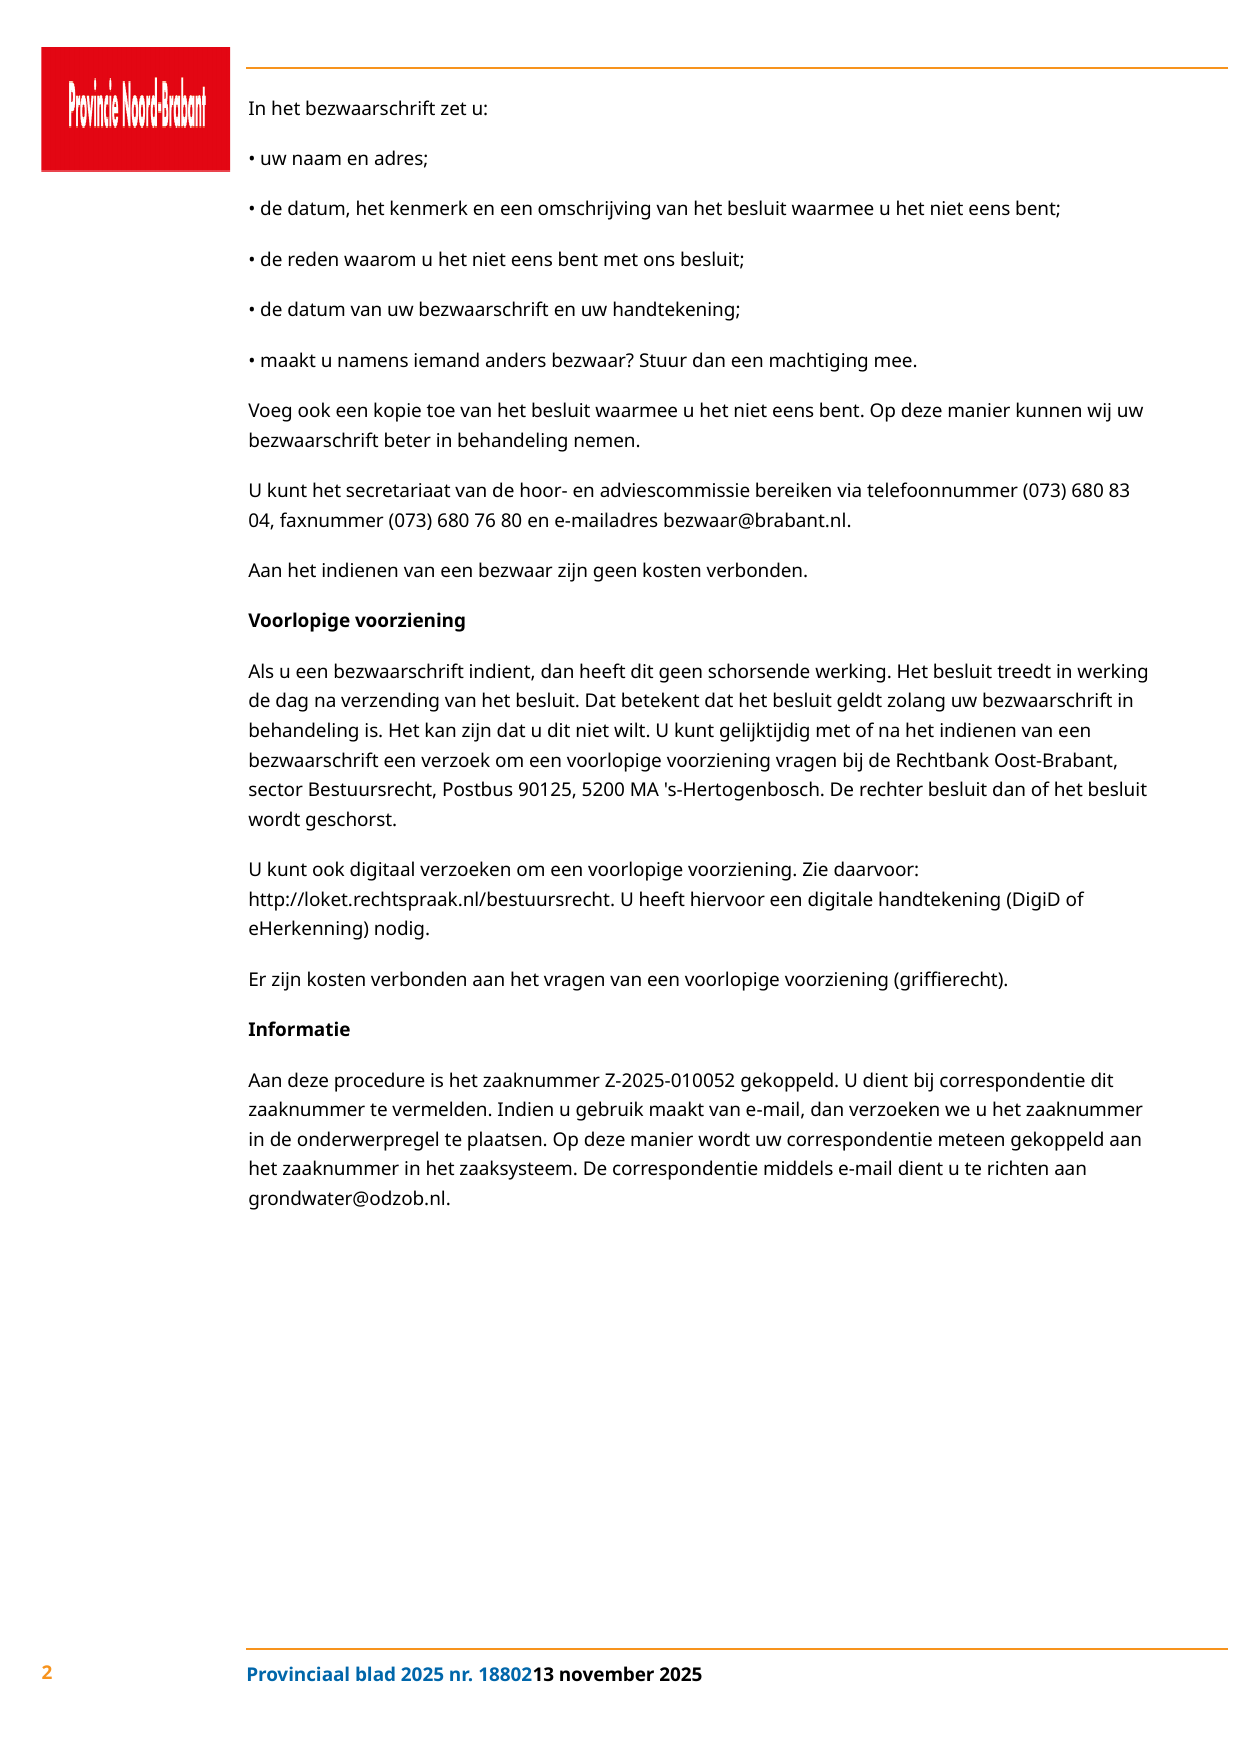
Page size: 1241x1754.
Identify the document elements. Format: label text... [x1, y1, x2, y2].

text Voorlopige voorziening [248, 608, 1152, 633]
text • de datum van uw bezwaarschrift en uw handtekening; [248, 296, 1152, 322]
text Aan deze procedure is het zaaknummer Z-2025-010052 gekoppeld. U dient bij correspondentie dit zaaknummer te vermelden. Indien u gebruik maakt van e-mail, dan verzoeken we u het zaaknummer in de onderwerpregel te plaatsen. Op deze manier wordt uw correspondentie meteen gekoppeld aan het zaaknummer in het zaaksysteem. De correspondentie middels e-mail dient u te richten aan grondwater@odzob.nl. [248, 1067, 1152, 1211]
text Als u een bezwaarschrift indient, dan heeft dit geen schorsende werking. Het besluit treedt in werking de dag na verzending van het besluit. Dat betekent dat het besluit geldt zolang uw bezwaarschrift in behandeling is. Het kan zijn dat u dit niet wilt. U kunt gelijktijdig met of na het indienen van een bezwaarschrift een verzoek om een voorlopige voorziening vragen bij de Rechtbank Oost-Brabant, sector Bestuursrecht, Postbus 90125, 5200 MA 's‑Hertogenbosch. De rechter besluit dan of het besluit wordt geschorst. [248, 658, 1152, 832]
text • de datum, het kenmerk en een omschrijving van het besluit waarmee u het niet eens bent; [248, 196, 1152, 221]
picture [41, 47, 231, 172]
text • de reden waarom u het niet eens bent met ons besluit; [248, 246, 1152, 272]
text Informatie [248, 1016, 1152, 1042]
text U kunt ook digitaal verzoeken om een voorlopige voorziening. Zie daarvoor: http://loket.rechtspraak.nl/bestuursrecht. U heeft hiervoor een digitale handtekening (DigiD of eHerkenning) nodig. [248, 856, 1152, 941]
text Aan het indienen van een bezwaar zijn geen kosten verbonden. [248, 557, 1152, 583]
text In het bezwaarschrift zet u: [248, 95, 1152, 121]
text • maakt u namens iemand anders bezwaar? Stuur dan een machtiging mee. [248, 347, 1152, 373]
text Er zijn kosten verbonden aan het vragen van een voorlopige voorziening (griffierecht). [248, 966, 1152, 992]
text Voeg ook een kopie toe van het besluit waarmee u het niet eens bent. Op deze manier kunnen wij uw bezwaarschrift beter in behandeling nemen. [248, 397, 1152, 453]
text • uw naam en adres; [248, 145, 1152, 171]
text U kunt het secretariaat van de hoor- en adviescommissie bereiken via telefoonnummer (073) 680 83 04, faxnummer (073) 680 76 80 en e-mailadres bezwaar@brabant.nl. [248, 477, 1152, 533]
